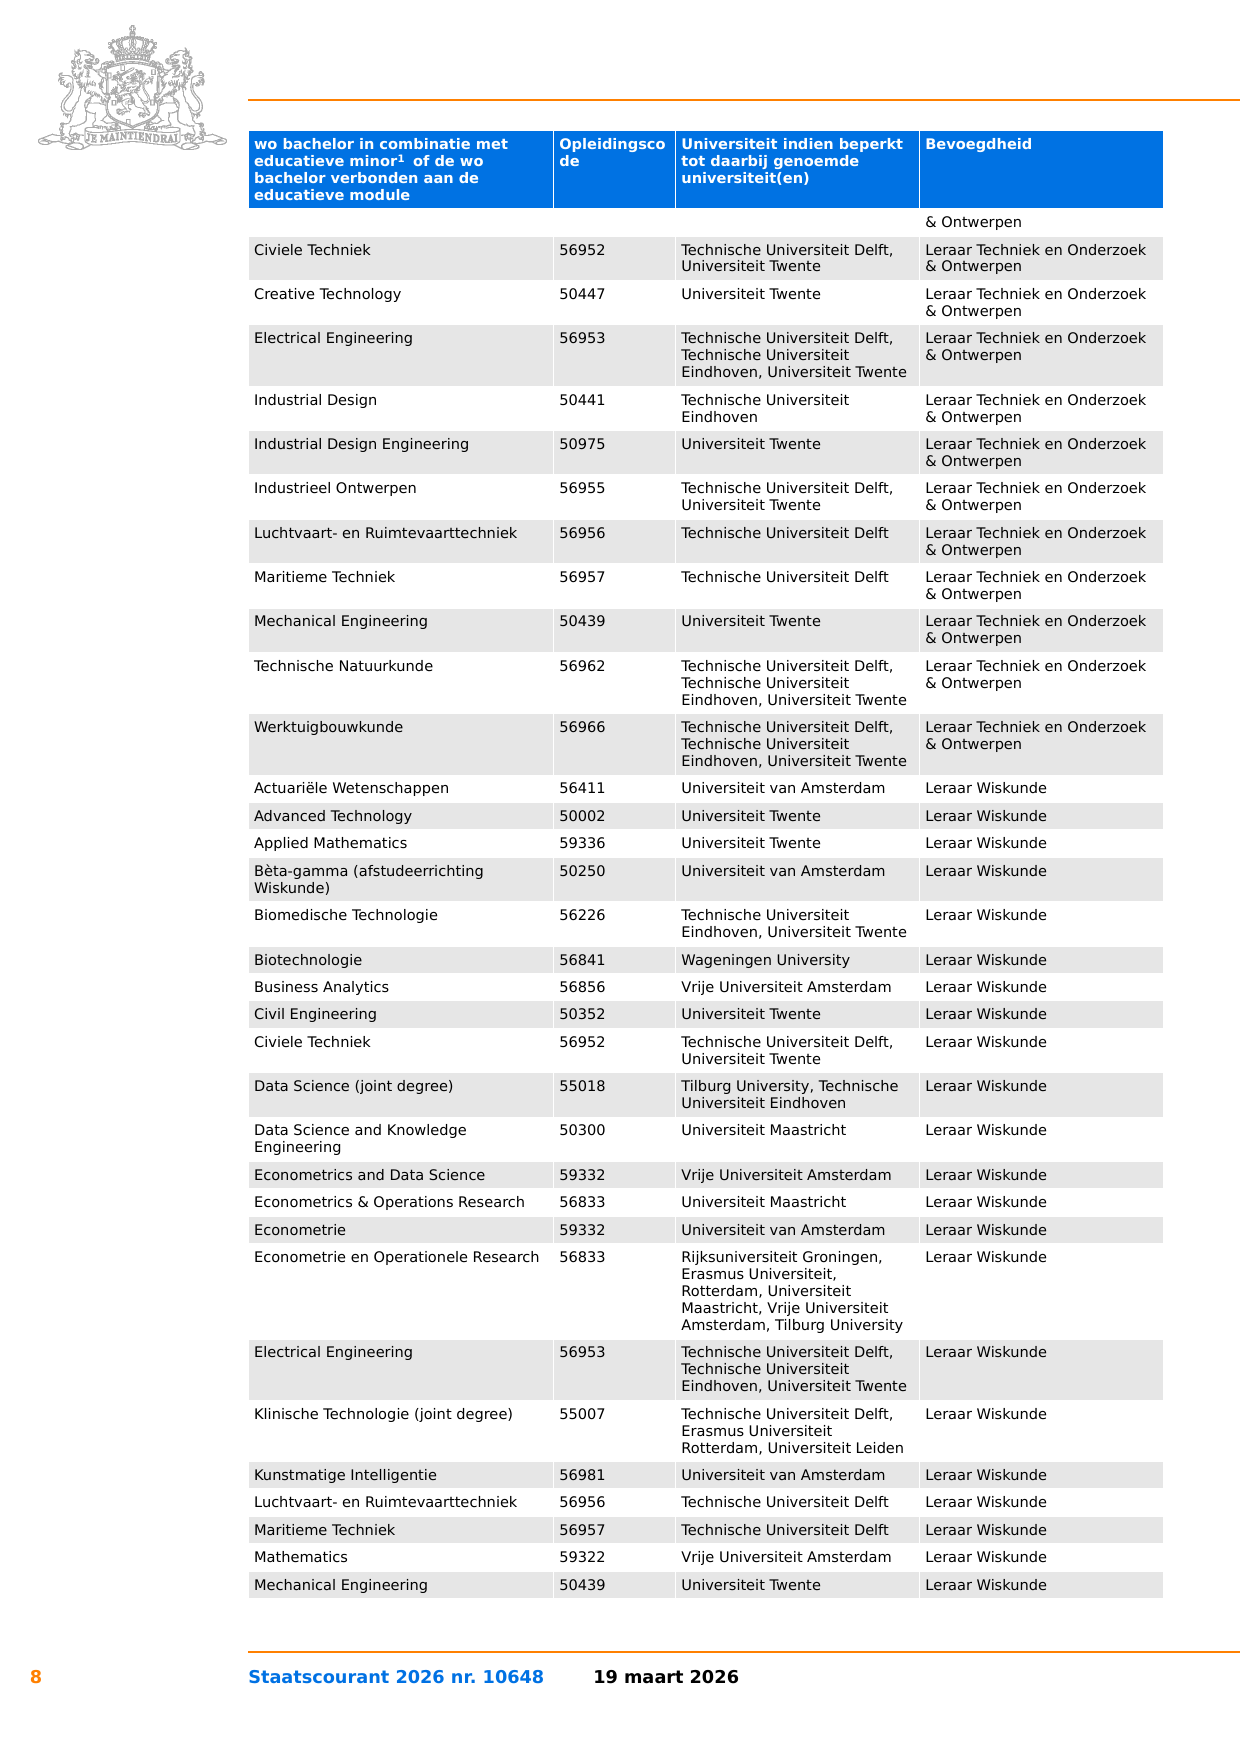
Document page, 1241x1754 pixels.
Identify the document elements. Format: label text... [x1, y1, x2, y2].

table_cell Technische Natuurkunde [249, 653, 553, 713]
table_cell Econometrie [249, 1217, 553, 1243]
table_cell & Ontwerpen [920, 209, 1163, 236]
table_cell Leraar Wiskunde [920, 1544, 1163, 1571]
table_cell Universiteit van Amsterdam [676, 858, 919, 901]
table_cell Leraar Wiskunde [920, 1189, 1163, 1216]
table_cell Universiteit van Amsterdam [676, 776, 919, 802]
table_cell Leraar Wiskunde [920, 1001, 1163, 1028]
table_cell Leraar Wiskunde [920, 1401, 1163, 1461]
table_cell Leraar Techniek en Onderzoek & Ontwerpen [920, 281, 1163, 324]
table_cell 50439 [554, 609, 675, 652]
table_header wo bachelor in combinatie met educatieve minor1 of de wo bachelor verbonden aan de educatieve module [249, 131, 553, 208]
table_cell Technische Universiteit Eindhoven, Universiteit Twente [676, 902, 919, 946]
table_cell Vrije Universiteit Amsterdam [676, 1544, 919, 1571]
table_cell 59322 [554, 1544, 675, 1571]
table_cell Leraar Techniek en Onderzoek & Ontwerpen [920, 564, 1163, 608]
table_cell Leraar Wiskunde [920, 1517, 1163, 1543]
table_cell 56966 [554, 714, 675, 775]
table_cell Leraar Wiskunde [920, 1462, 1163, 1488]
table_cell Wageningen University [676, 947, 919, 973]
table_cell Mechanical Engineering [249, 1572, 553, 1598]
table_cell Leraar Wiskunde [920, 1162, 1163, 1188]
table_cell [676, 209, 919, 236]
table_cell Maritieme Techniek [249, 564, 553, 608]
table_cell 56841 [554, 947, 675, 973]
table_cell 50439 [554, 1572, 675, 1598]
table_header Opleidingscode [554, 131, 675, 208]
table_cell Leraar Techniek en Onderzoek & Ontwerpen [920, 237, 1163, 280]
table_cell 56833 [554, 1189, 675, 1216]
table_cell 56956 [554, 1490, 675, 1516]
table_cell 56957 [554, 1517, 675, 1543]
table_cell Universiteit Twente [676, 803, 919, 829]
table_cell 56952 [554, 1029, 675, 1072]
table_cell Econometrics & Operations Research [249, 1189, 553, 1216]
table_cell 56981 [554, 1462, 675, 1488]
table_cell Biotechnologie [249, 947, 553, 973]
table_cell Rijksuniversiteit Groningen, Erasmus Universiteit, Rotterdam, Universiteit Maastricht, Vrije Universiteit Amsterdam, Tilburg University [676, 1244, 919, 1338]
table_cell Electrical Engineering [249, 325, 553, 386]
table_cell [249, 209, 553, 236]
table_cell Technische Universiteit Delft, Technische Universiteit Eindhoven, Universiteit Twente [676, 325, 919, 386]
table_cell 59332 [554, 1162, 675, 1188]
table_cell 56952 [554, 237, 675, 280]
table_cell Industrial Design Engineering [249, 431, 553, 474]
table_cell 59332 [554, 1217, 675, 1243]
table_header Universiteit indien beperkt tot daarbij genoemde universiteit(en) [676, 131, 919, 208]
table_cell Leraar Wiskunde [920, 902, 1163, 946]
table_cell 50250 [554, 858, 675, 901]
table_cell Econometrie en Operationele Research [249, 1244, 553, 1338]
table_cell 56962 [554, 653, 675, 713]
table_cell Leraar Techniek en Onderzoek & Ontwerpen [920, 387, 1163, 430]
table_cell Luchtvaart- en Ruimtevaarttechniek [249, 520, 553, 563]
table_cell Leraar Techniek en Onderzoek & Ontwerpen [920, 476, 1163, 519]
table_cell Technische Universiteit Delft [676, 1517, 919, 1543]
table_cell Universiteit Maastricht [676, 1189, 919, 1216]
table_cell Econometrics and Data Science [249, 1162, 553, 1188]
table_cell Leraar Techniek en Onderzoek & Ontwerpen [920, 609, 1163, 652]
table_cell Advanced Technology [249, 803, 553, 829]
table_cell Leraar Wiskunde [920, 803, 1163, 829]
table_cell Leraar Wiskunde [920, 831, 1163, 857]
table_cell Universiteit Twente [676, 431, 919, 474]
table_cell Kunstmatige Intelligentie [249, 1462, 553, 1488]
table_cell 59336 [554, 831, 675, 857]
table_cell Werktuigbouwkunde [249, 714, 553, 775]
table_cell Universiteit Twente [676, 609, 919, 652]
table_cell 56411 [554, 776, 675, 802]
table_cell 50352 [554, 1001, 675, 1028]
table_cell 50447 [554, 281, 675, 324]
table_cell Business Analytics [249, 974, 553, 1000]
table_cell Technische Universiteit Delft, Erasmus Universiteit Rotterdam, Universiteit Leiden [676, 1401, 919, 1461]
table_cell Creative Technology [249, 281, 553, 324]
table_cell Bèta-gamma (afstudeerrichting Wiskunde) [249, 858, 553, 901]
table_cell Leraar Wiskunde [920, 1118, 1163, 1161]
table_cell Industrial Design [249, 387, 553, 430]
table_cell Leraar Wiskunde [920, 776, 1163, 802]
table_cell 56956 [554, 520, 675, 563]
table_cell Leraar Wiskunde [920, 1029, 1163, 1072]
table_cell Civiele Techniek [249, 1029, 553, 1072]
table_cell Biomedische Technologie [249, 902, 553, 946]
table_cell Technische Universiteit Delft, Universiteit Twente [676, 476, 919, 519]
table_cell Leraar Wiskunde [920, 947, 1163, 973]
table_cell Technische Universiteit Delft [676, 520, 919, 563]
table_cell [554, 209, 675, 236]
table_cell 50975 [554, 431, 675, 474]
table_cell Maritieme Techniek [249, 1517, 553, 1543]
table_cell Technische Universiteit Delft, Technische Universiteit Eindhoven, Universiteit Twente [676, 714, 919, 775]
table_cell Leraar Techniek en Onderzoek & Ontwerpen [920, 431, 1163, 474]
table_cell Universiteit Twente [676, 1572, 919, 1598]
table_cell Universiteit Maastricht [676, 1118, 919, 1161]
table_cell Universiteit van Amsterdam [676, 1462, 919, 1488]
table_cell 55007 [554, 1401, 675, 1461]
table_cell Leraar Wiskunde [920, 858, 1163, 901]
table_cell Applied Mathematics [249, 831, 553, 857]
table_cell Luchtvaart- en Ruimtevaarttechniek [249, 1490, 553, 1516]
table_cell Technische Universiteit Delft, Technische Universiteit Eindhoven, Universiteit Twente [676, 1340, 919, 1400]
table_cell Mathematics [249, 1544, 553, 1571]
table_cell Industrieel Ontwerpen [249, 476, 553, 519]
table_cell 50300 [554, 1118, 675, 1161]
picture [38, 25, 227, 150]
table_cell Technische Universiteit Delft [676, 564, 919, 608]
table_cell Leraar Wiskunde [920, 1572, 1163, 1598]
table_cell Leraar Wiskunde [920, 1217, 1163, 1243]
table_cell Klinische Technologie (joint degree) [249, 1401, 553, 1461]
table_cell Civiele Techniek [249, 237, 553, 280]
table_cell Universiteit van Amsterdam [676, 1217, 919, 1243]
table_cell Data Science (joint degree) [249, 1073, 553, 1117]
table_cell 56953 [554, 325, 675, 386]
table_cell Technische Universiteit Delft, Universiteit Twente [676, 237, 919, 280]
table_cell Data Science and Knowledge Engineering [249, 1118, 553, 1161]
table_cell 50441 [554, 387, 675, 430]
table_cell Actuariële Wetenschappen [249, 776, 553, 802]
table_cell Leraar Wiskunde [920, 974, 1163, 1000]
table_cell 55018 [554, 1073, 675, 1117]
table_cell Leraar Wiskunde [920, 1073, 1163, 1117]
table_cell Universiteit Twente [676, 831, 919, 857]
table_cell Electrical Engineering [249, 1340, 553, 1400]
table_cell Leraar Techniek en Onderzoek & Ontwerpen [920, 653, 1163, 713]
table_cell 56955 [554, 476, 675, 519]
table_cell 56953 [554, 1340, 675, 1400]
table_header Bevoegdheid [920, 131, 1163, 208]
table_cell 50002 [554, 803, 675, 829]
table_cell Civil Engineering [249, 1001, 553, 1028]
table_cell 56957 [554, 564, 675, 608]
table_cell Leraar Techniek en Onderzoek & Ontwerpen [920, 520, 1163, 563]
table_cell Leraar Wiskunde [920, 1490, 1163, 1516]
table_cell 56833 [554, 1244, 675, 1338]
table_cell Technische Universiteit Delft, Technische Universiteit Eindhoven, Universiteit Twente [676, 653, 919, 713]
table_cell Leraar Wiskunde [920, 1340, 1163, 1400]
table_cell Leraar Techniek en Onderzoek & Ontwerpen [920, 325, 1163, 386]
table_cell Leraar Techniek en Onderzoek & Ontwerpen [920, 714, 1163, 775]
table_cell Vrije Universiteit Amsterdam [676, 1162, 919, 1188]
table_cell 56856 [554, 974, 675, 1000]
table_cell Technische Universiteit Delft [676, 1490, 919, 1516]
table_cell 56226 [554, 902, 675, 946]
table_cell Mechanical Engineering [249, 609, 553, 652]
table_cell Technische Universiteit Delft, Universiteit Twente [676, 1029, 919, 1072]
table_cell Technische Universiteit Eindhoven [676, 387, 919, 430]
table_cell Vrije Universiteit Amsterdam [676, 974, 919, 1000]
table_cell Tilburg University, Technische Universiteit Eindhoven [676, 1073, 919, 1117]
table_cell Leraar Wiskunde [920, 1244, 1163, 1338]
table_cell Universiteit Twente [676, 281, 919, 324]
table_cell Universiteit Twente [676, 1001, 919, 1028]
